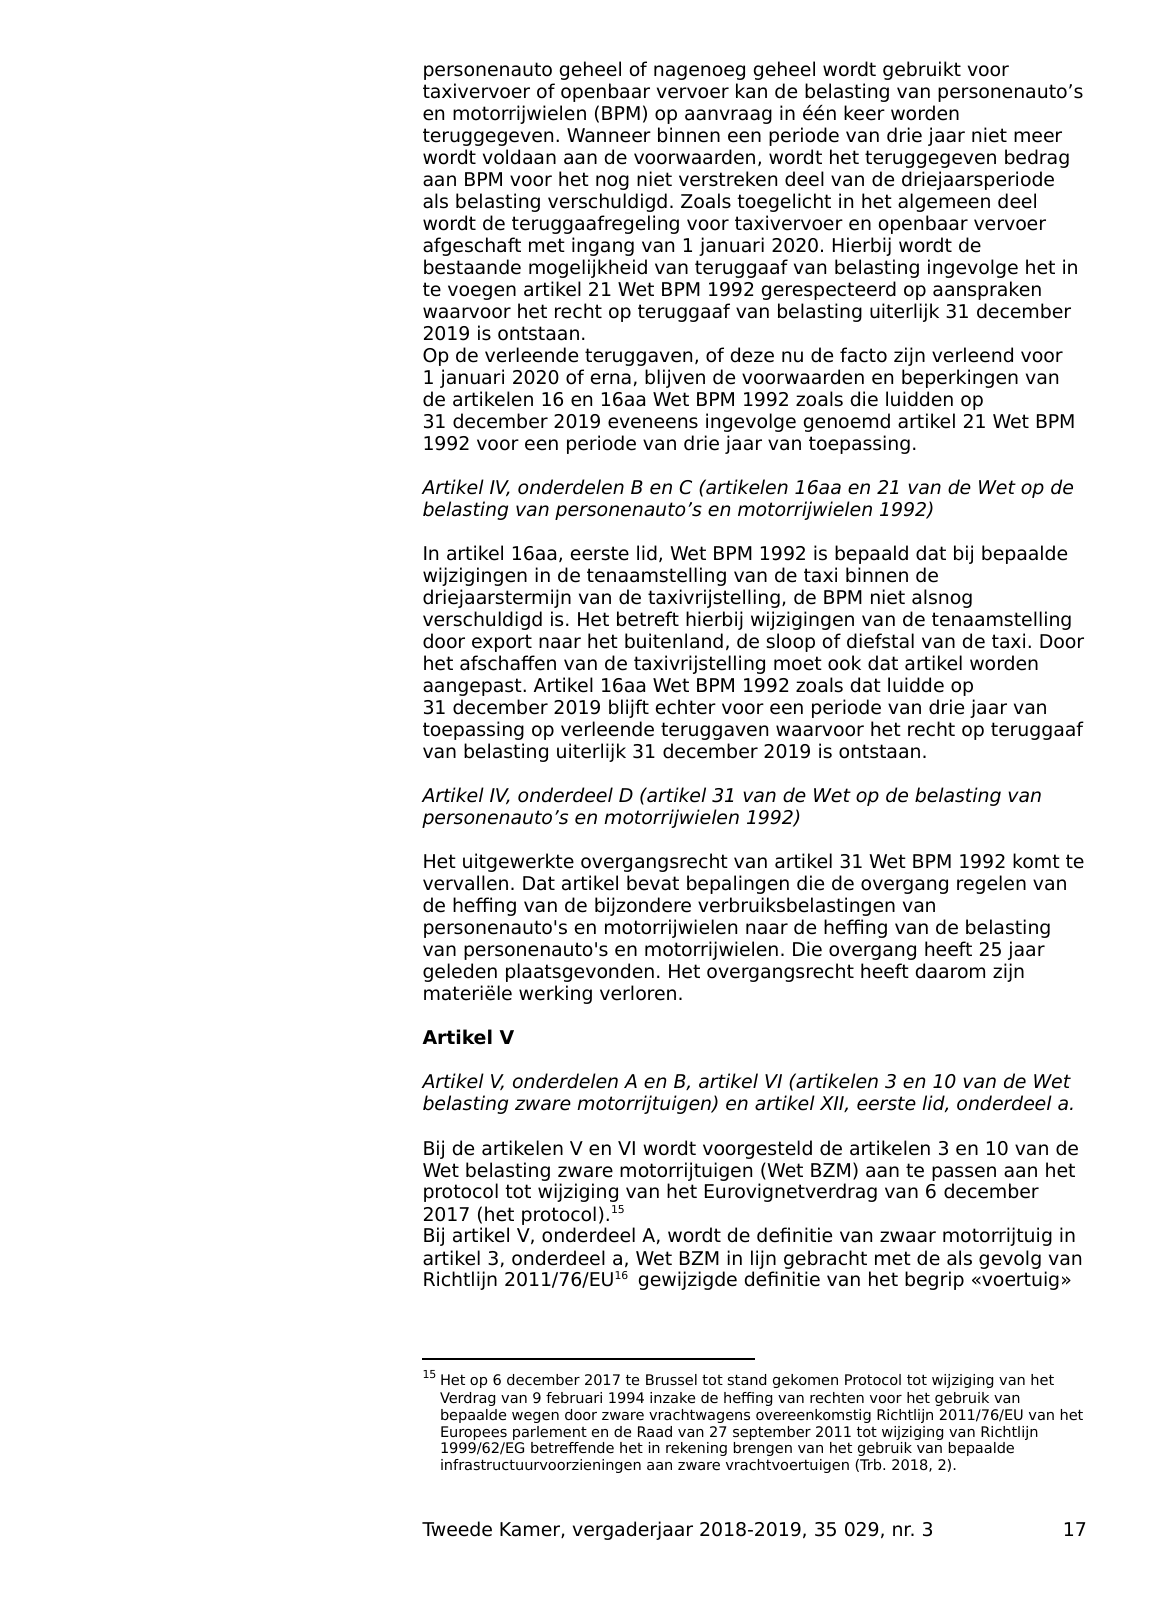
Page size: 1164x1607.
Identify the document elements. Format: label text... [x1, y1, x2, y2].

text Bij artikel V, onderdeel A, wordt de definitie van zwaar motorrijtuig in artikel 3, onderdeel a, Wet BZM in lijn gebracht met de als gevolg van Richtlijn 2011/76/EU gewijzigde definitie van het begrip «voertuig» [422, 1225, 1087, 1291]
subtitle Artikel V [422, 1027, 1087, 1049]
text Het uitgewerkte overgangsrecht van artikel 31 Wet BPM 1992 komt te vervallen. Dat artikel bevat bepalingen die de overgang regelen van de heffing van de bijzondere verbruiksbelastingen van personenauto's en motorrijwielen naar de heffing van de belasting van personenauto's en motorrijwielen. Die overgang heeft 25 jaar geleden plaatsgevonden. Het overgangsrecht heeft daarom zijn materiële werking verloren. [422, 851, 1087, 1005]
subtitle Artikel V, onderdelen A en B, artikel VI (artikelen 3 en 10 van de Wet belasting zware motorrijtuigen) en artikel XII, eerste lid, onderdeel a. [422, 1071, 1087, 1115]
text In artikel 16aa, eerste lid, Wet BPM 1992 is bepaald dat bij bepaalde wijzigingen in de tenaamstelling van de taxi binnen de driejaarstermijn van de taxivrijstelling, de BPM niet alsnog verschuldigd is. Het betreft hierbij wijzigingen van de tenaamstelling door export naar het buitenland, de sloop of diefstal van de taxi. Door het afschaffen van de taxivrijstelling moet ook dat artikel worden aangepast. Artikel 16aa Wet BPM 1992 zoals dat luidde op 31 december 2019 blijft echter voor een periode van drie jaar van toepassing op verleende teruggaven waarvoor het recht op teruggaaf van belasting uiterlijk 31 december 2019 is ontstaan. [422, 543, 1087, 763]
subtitle Artikel IV, onderdelen B en C (artikelen 16aa en 21 van de Wet op de belasting van personenauto’s en motorrijwielen 1992) [422, 477, 1087, 521]
text Op de verleende teruggaven, of deze nu de facto zijn verleend voor 1 januari 2020 of erna, blijven de voorwaarden en beperkingen van de artikelen 16 en 16aa Wet BPM 1992 zoals die luidden op 31 december 2019 eveneens ingevolge genoemd artikel 21 Wet BPM 1992 voor een periode van drie jaar van toepassing. [422, 345, 1087, 455]
subtitle Artikel IV, onderdeel D (artikel 31 van de Wet op de belasting van personenauto’s en motorrijwielen 1992) [422, 785, 1087, 829]
text Het op 6 december 2017 te Brussel tot stand gekomen Protocol tot wijziging van het Verdrag van 9 februari 1994 inzake de heffing van rechten voor het gebruik van bepaalde wegen door zware vrachtwagens overeenkomstig Richtlijn 2011/76/EU van het Europees parlement en de Raad van 27 september 2011 tot wijziging van Richtlijn 1999/62/EG betreffende het in rekening brengen van het gebruik van bepaalde infrastructuurvoorzieningen aan zware vrachtvoertuigen (Trb. 2018, 2). [422, 1368, 1087, 1474]
text Bij de artikelen V en VI wordt voorgesteld de artikelen 3 en 10 van de Wet belasting zware motorrijtuigen (Wet BZM) aan te passen aan het protocol tot wijziging van het Eurovignetverdrag van 6 december 2017 (het protocol). [422, 1137, 1087, 1225]
text personenauto geheel of nagenoeg geheel wordt gebruikt voor taxivervoer of openbaar vervoer kan de belasting van personenauto’s en motorrijwielen (BPM) op aanvraag in één keer worden teruggegeven. Wanneer binnen een periode van drie jaar niet meer wordt voldaan aan de voorwaarden, wordt het teruggegeven bedrag aan BPM voor het nog niet verstreken deel van de driejaarsperiode als belasting verschuldigd. Zoals toegelicht in het algemeen deel wordt de teruggaafregeling voor taxivervoer en openbaar vervoer afgeschaft met ingang van 1 januari 2020. Hierbij wordt de bestaande mogelijkheid van teruggaaf van belasting ingevolge het in te voegen artikel 21 Wet BPM 1992 gerespecteerd op aanspraken waarvoor het recht op teruggaaf van belasting uiterlijk 31 december 2019 is ontstaan. [422, 59, 1087, 345]
